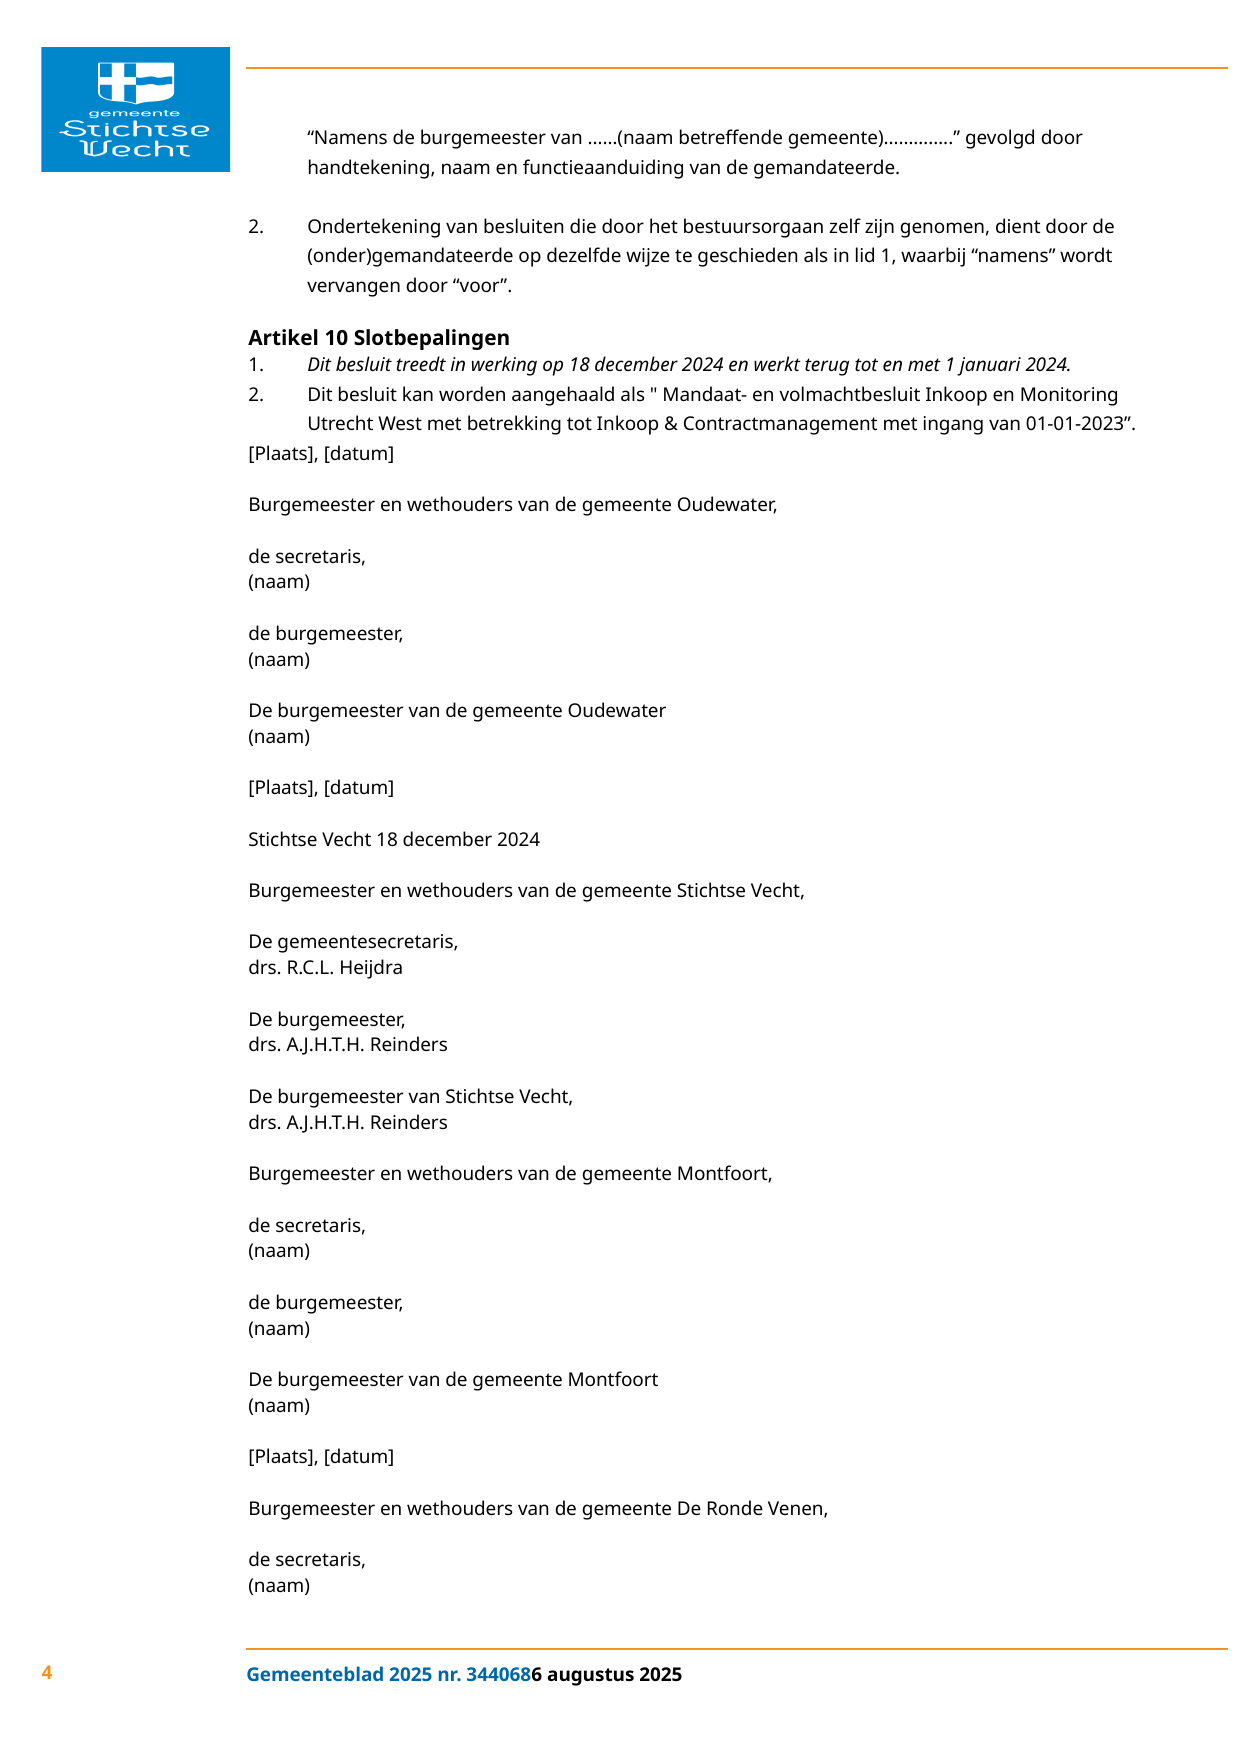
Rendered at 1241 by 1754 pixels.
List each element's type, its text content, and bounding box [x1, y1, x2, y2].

text de secretaris, [248, 543, 1152, 568]
text de burgemeester, [248, 1289, 1152, 1315]
text (naam) [248, 1237, 1152, 1263]
text De burgemeester, [248, 1006, 1152, 1032]
text De gemeentesecretaris, [248, 929, 1152, 954]
text de secretaris, [248, 1546, 1152, 1572]
text de secretaris, [248, 1212, 1152, 1237]
text Burgemeester en wethouders van de gemeente De Ronde Venen, [248, 1495, 1152, 1521]
text drs. A.J.H.T.H. Reinders [248, 1032, 1152, 1057]
list Dit besluit treedt in werking op 18 december 2024 en werkt terug tot en met 1 januari 2024. [248, 351, 1152, 377]
text de burgemeester, [248, 620, 1152, 646]
text De burgemeester van de gemeente Oudewater [248, 697, 1152, 723]
text (naam) [248, 1315, 1152, 1340]
text Burgemeester en wethouders van de gemeente Oudewater, [248, 491, 1152, 517]
list Ondertekening van besluiten die door het bestuursorgaan zelf zijn genomen, dient door de (onder)gemandateerde op dezelfde wijze te geschieden als in lid 1, waarbij “namens” wordt vervangen door “voor”. [248, 213, 1152, 298]
text Burgemeester en wethouders van de gemeente Montfoort, [248, 1160, 1152, 1186]
text (naam) [248, 1392, 1152, 1418]
text De burgemeester van Stichtse Vecht, [248, 1083, 1152, 1109]
text Artikel 10 Slotbepalingen [248, 323, 1152, 351]
text De burgemeester van de gemeente Montfoort [248, 1366, 1152, 1392]
list “Namens de burgemeester van ……(naam betreffende gemeente)…………..” gevolgd door handtekening, naam en functieaanduiding van de gemandateerde. [248, 124, 1152, 180]
picture [137, 63, 174, 103]
text (naam) [248, 646, 1152, 671]
text (naam) [248, 568, 1152, 594]
text drs. A.J.H.T.H. Reinders [248, 1109, 1152, 1134]
text drs. R.C.L. Heijdra [248, 954, 1152, 980]
text [Plaats], [datum] [248, 440, 1152, 466]
text (naam) [248, 1572, 1152, 1598]
text (naam) [248, 723, 1152, 749]
list Dit besluit kan worden aangehaald als " Mandaat- en volmachtbesluit Inkoop en Monitoring Utrecht West met betrekking tot Inkoop & Contractmanagement met ingang van 01-01-2023”. [248, 381, 1152, 436]
text [Plaats], [datum] [248, 774, 1152, 800]
picture [99, 63, 135, 101]
text Stichtse Vecht 18 december 2024 [248, 826, 1152, 852]
text Burgemeester en wethouders van de gemeente Stichtse Vecht, [248, 877, 1152, 903]
text [Plaats], [datum] [248, 1443, 1152, 1469]
